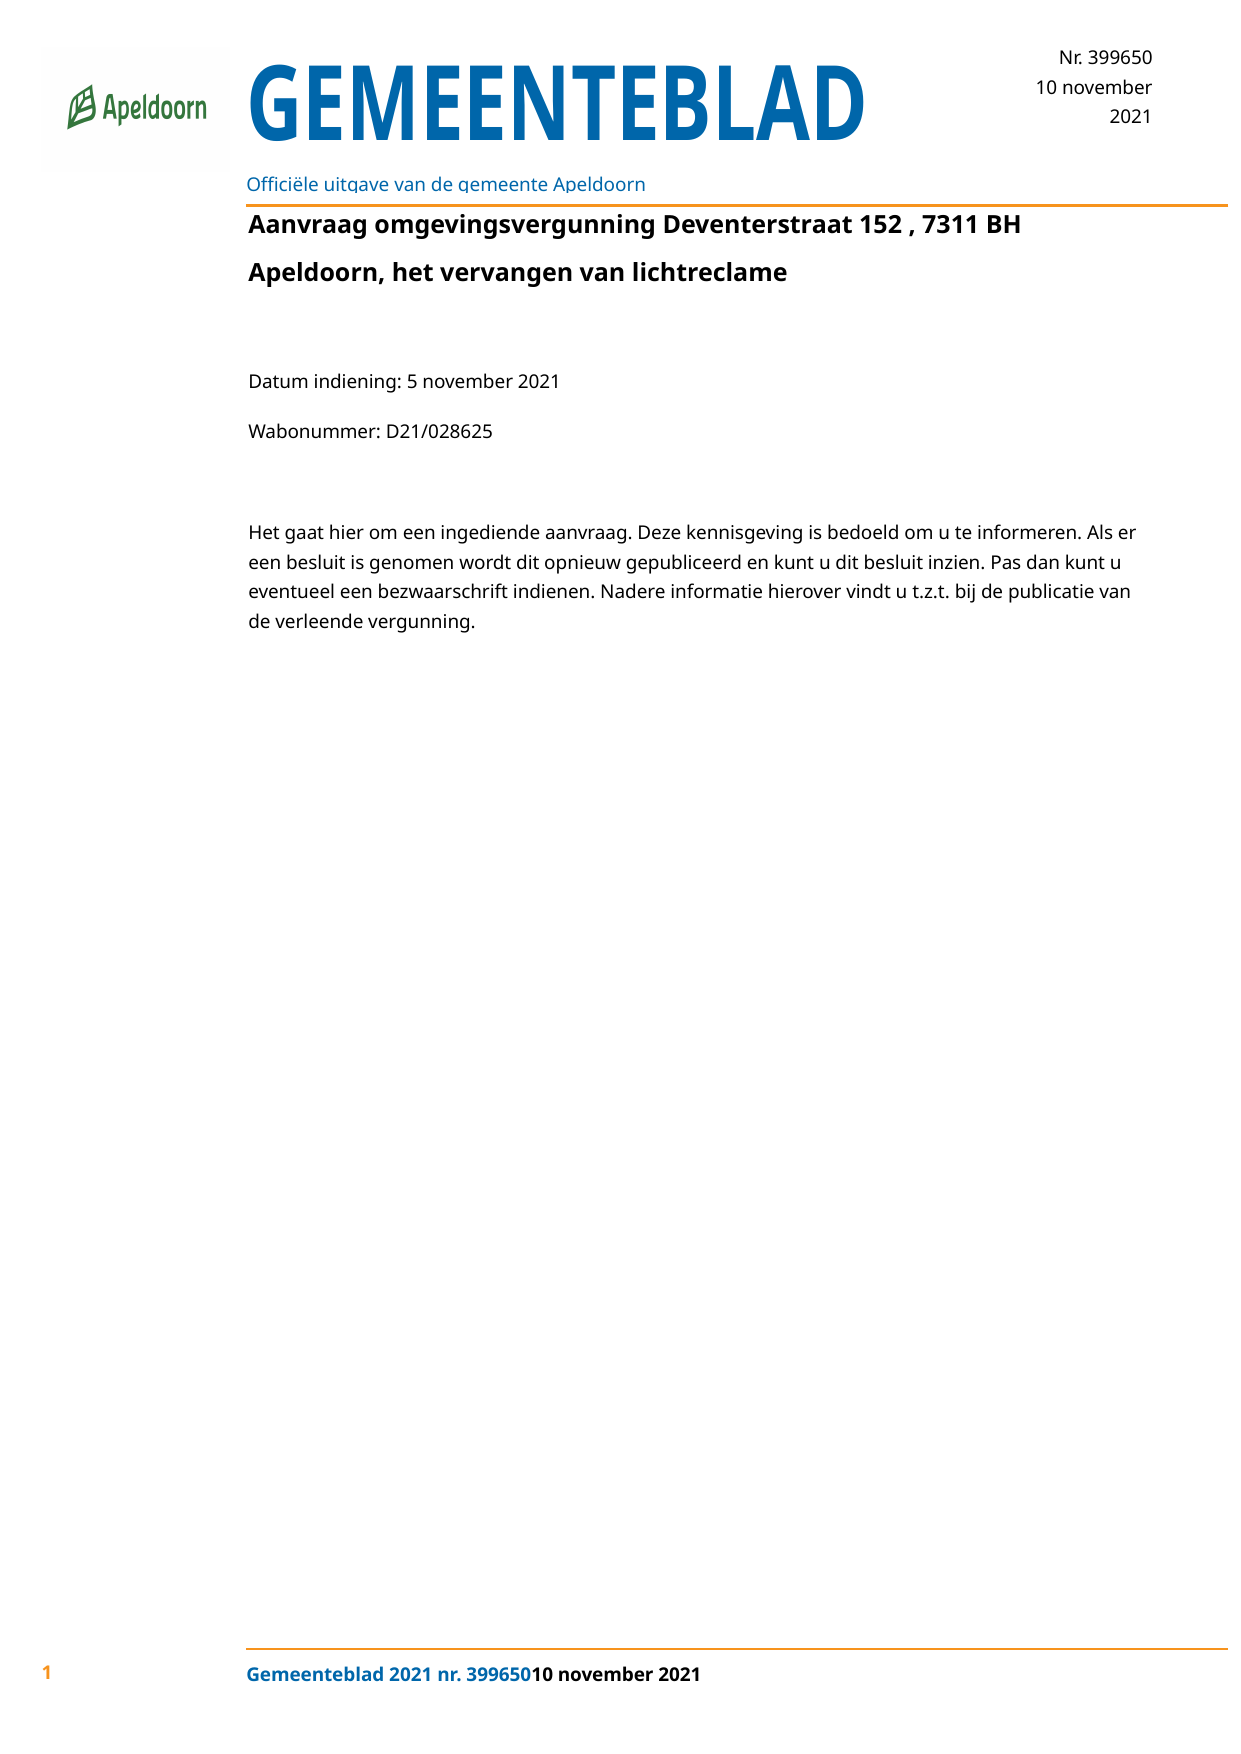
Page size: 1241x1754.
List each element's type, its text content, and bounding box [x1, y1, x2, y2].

picture [41, 47, 231, 172]
text Datum indiening: 5 november 2021 [248, 368, 1152, 394]
text Aanvraag omgevingsvergunning Deventerstraat 152 , 7311 BH Apeldoorn, het vervangen van lichtreclame [248, 207, 1152, 288]
text Wabonummer: D21/028625 [248, 419, 1152, 444]
text Het gaat hier om een ingediende aanvraag. Deze kennisgeving is bedoeld om u te informeren. Als er een besluit is genomen wordt dit opnieuw gepubliceerd en kunt u dit besluit inzien. Pas dan kunt u eventueel een bezwaarschrift indienen. Nadere informatie hierover vindt u t.z.t. bij de publicatie van de verleende vergunning. [248, 519, 1152, 634]
